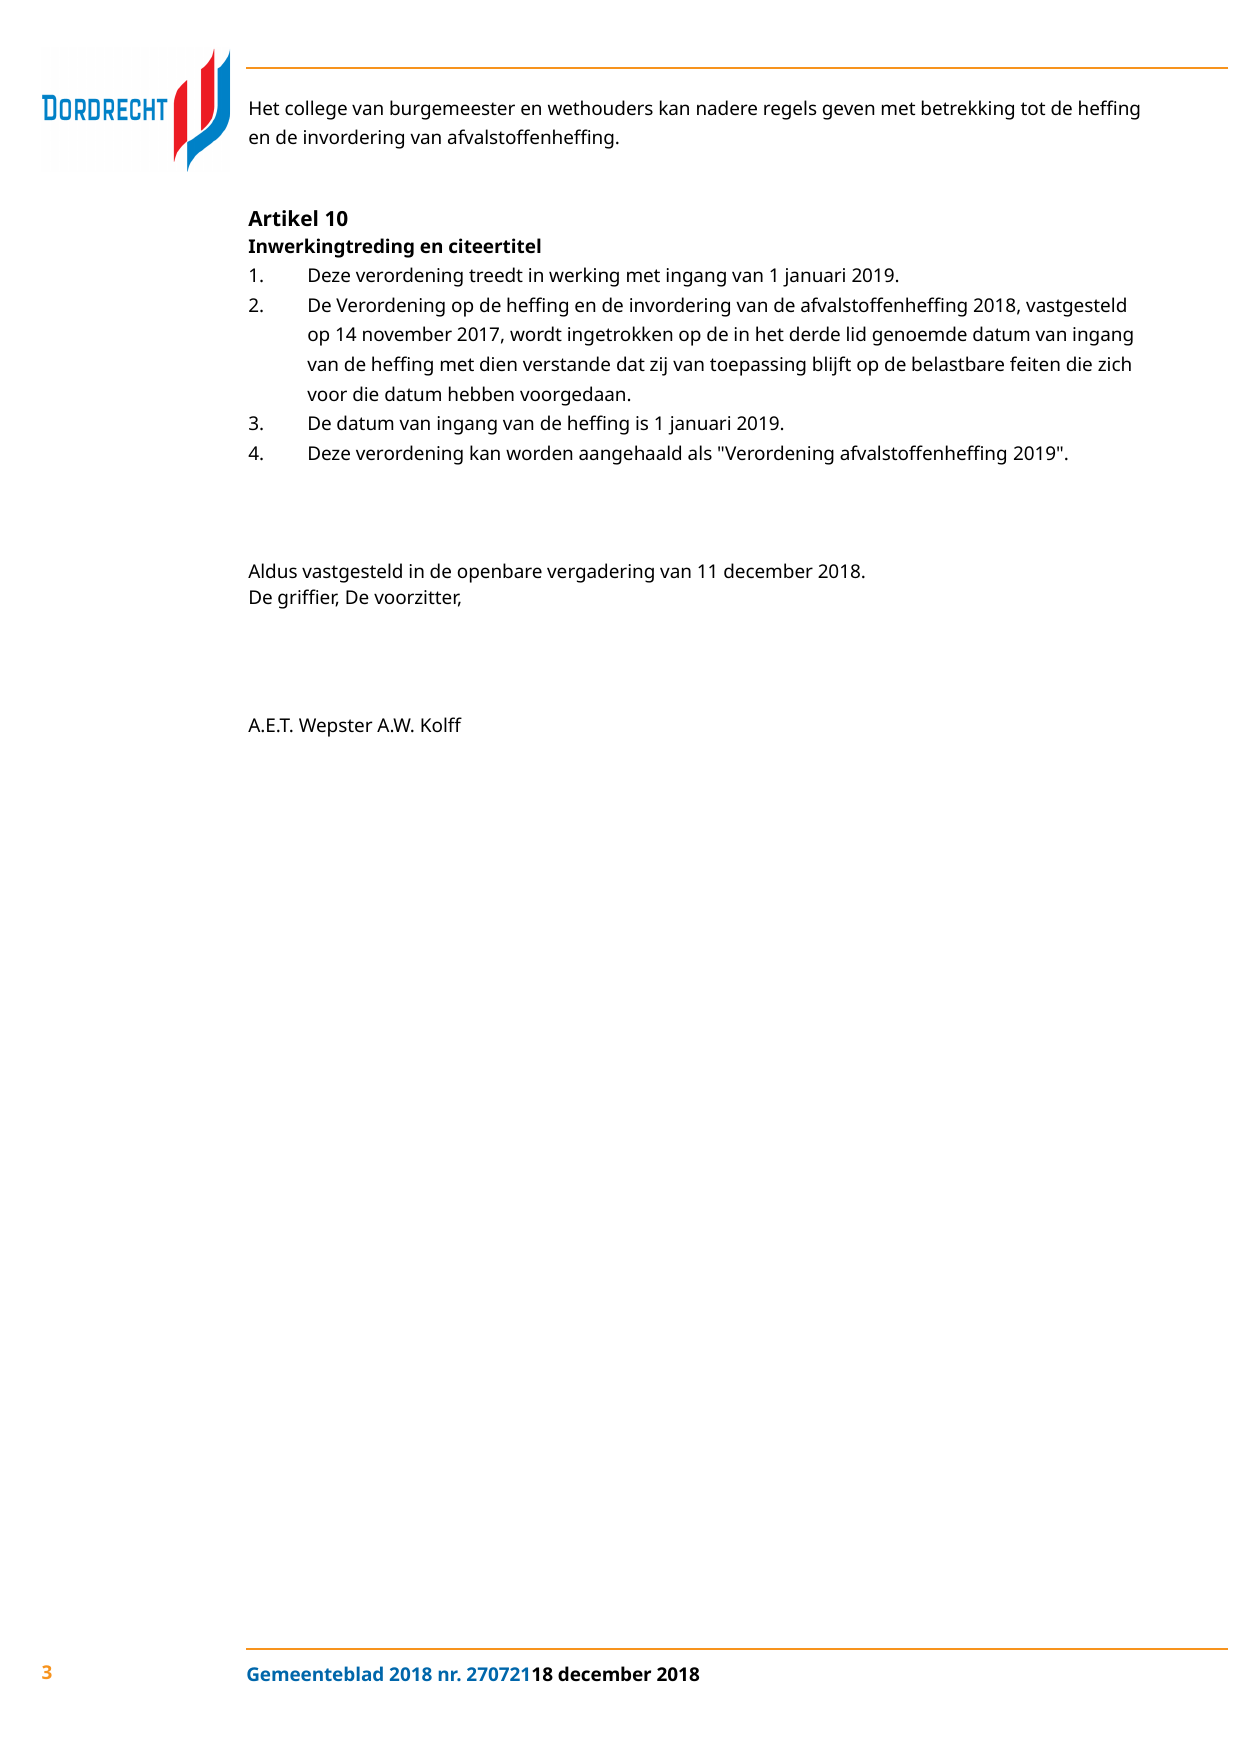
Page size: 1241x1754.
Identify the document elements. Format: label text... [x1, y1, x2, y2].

list Deze verordening kan worden aangehaald als "Verordening afvalstoffenheffing 2019". [248, 440, 1152, 466]
text De griffier, De voorzitter, [248, 584, 1152, 610]
text Inwerkingtreding en citeertitel [248, 233, 1152, 258]
text Aldus vastgesteld in de openbare vergadering van 11 december 2018. [248, 558, 1152, 584]
list De Verordening op de heffing en de invordering van de afvalstoffenheffing 2018, vastgesteld op 14 november 2017, wordt ingetrokken op de in het derde lid genoemde datum van ingang van de heffing met dien verstande dat zij van toepassing blijft op de belastbare feiten die zich voor die datum hebben voorgedaan. [248, 292, 1152, 406]
text A.E.T. Wepster A.W. Kolff [248, 713, 1152, 738]
list De datum van ingang van de heffing is 1 januari 2019. [248, 410, 1152, 436]
text Artikel 10 [248, 204, 1152, 233]
list Deze verordening treedt in werking met ingang van 1 januari 2019. [248, 262, 1152, 288]
picture [41, 47, 231, 172]
text Het college van burgemeester en wethouders kan nadere regels geven met betrekking tot de heffing en de invordering van afvalstoffenheffing. [248, 95, 1152, 150]
